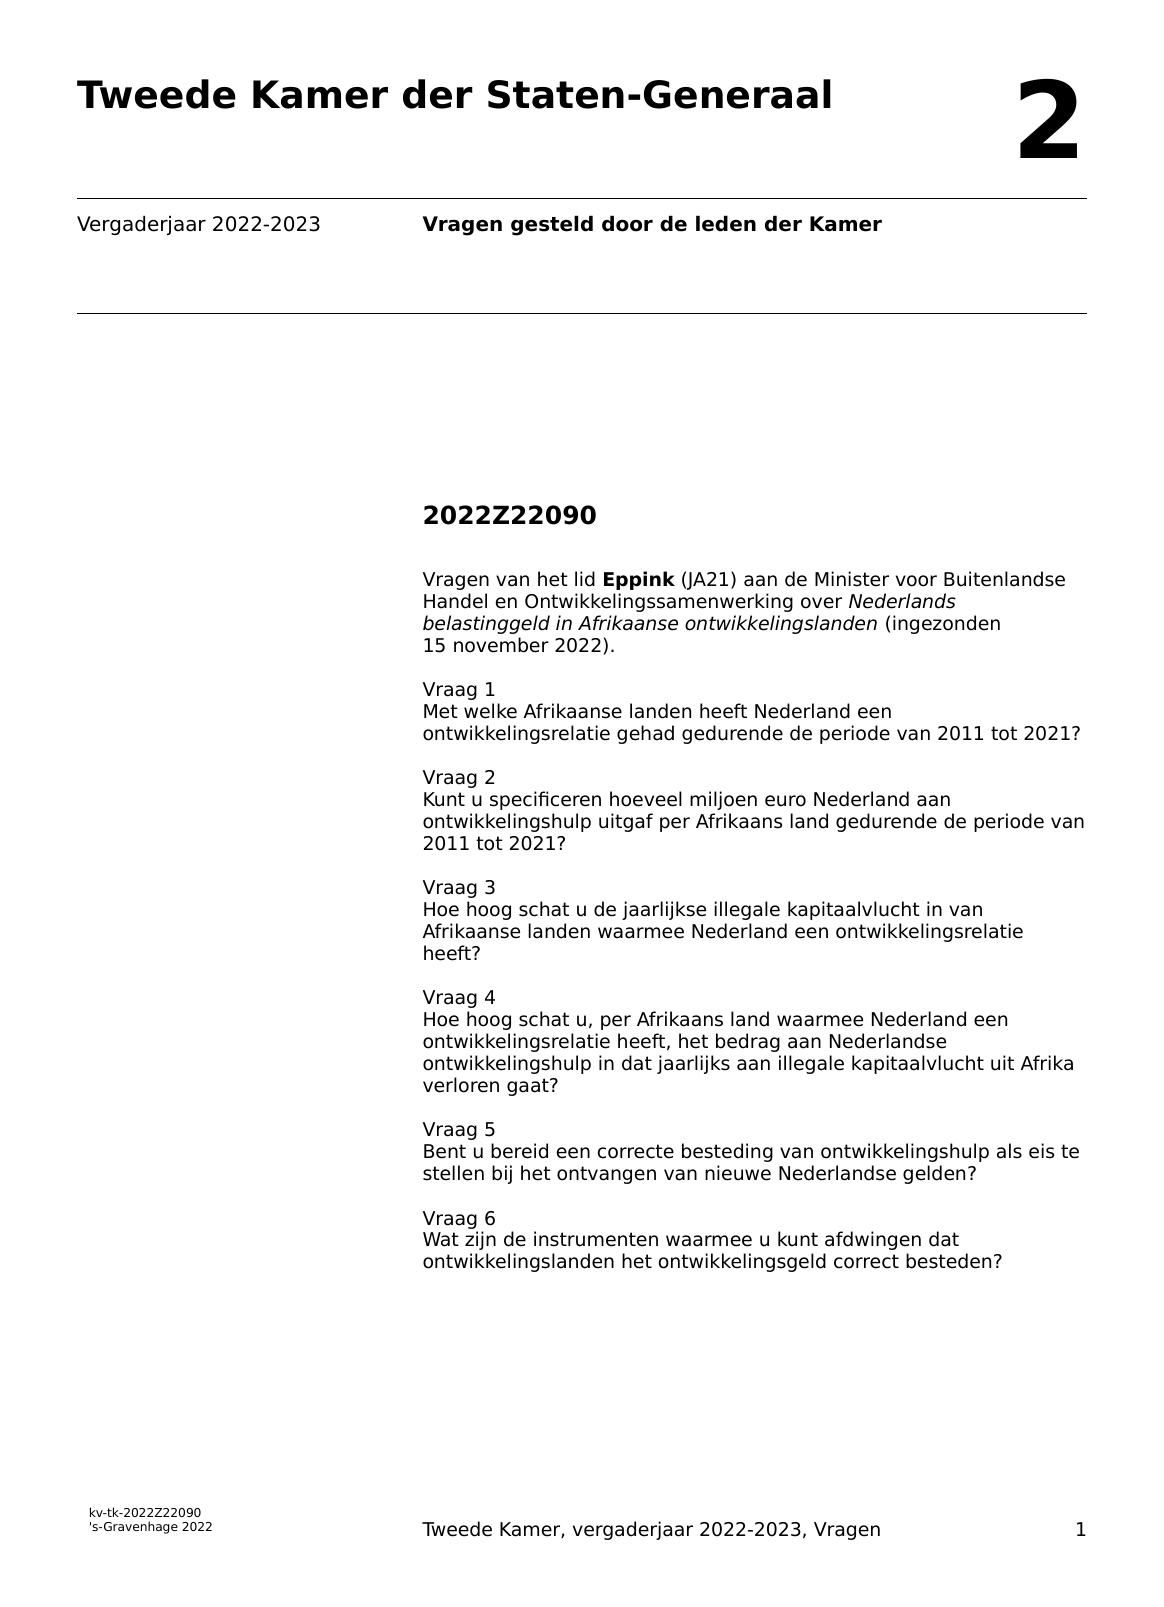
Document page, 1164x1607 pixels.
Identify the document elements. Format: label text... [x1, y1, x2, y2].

text 's-Gravenhage 2022 [88, 1520, 323, 1534]
text Hoe hoog schat u, per Afrikaans land waarmee Nederland een ontwikkelingsrelatie heeft, het bedrag aan Nederlandse ontwikkelingshulp in dat jaarlijks aan illegale kapitaalvlucht uit Afrika verloren gaat? [422, 1009, 1087, 1097]
text Bent u bereid een correcte besteding van ontwikkelingshulp als eis te stellen bij het ontvangen van nieuwe Nederlandse gelden? [422, 1141, 1087, 1185]
table_header Tweede Kamer der Staten-Generaal [77, 59, 886, 198]
text Hoe hoog schat u de jaarlijkse illegale kapitaalvlucht in van Afrikaanse landen waarmee Nederland een ontwikkelingsrelatie heeft? [422, 899, 1087, 965]
text 2022Z22090 [422, 501, 1087, 531]
text Vraag 6 [422, 1207, 1087, 1229]
text Vragen van het lid Eppink (JA21) aan de Minister voor Buitenlandse Handel en Ontwikkelingssamenwerking over Nederlands belastinggeld in Afrikaanse ontwikkelingslanden (ingezonden 15 november 2022). [422, 569, 1087, 657]
text Vraag 3 [422, 877, 1087, 899]
text kv-tk-2022Z22090 [88, 1506, 323, 1520]
table_cell Vragen gesteld door de leden der Kamer [422, 199, 1087, 313]
text Vraag 4 [422, 987, 1087, 1009]
text Kunt u specificeren hoeveel miljoen euro Nederland aan ontwikkelingshulp uitgaf per Afrikaans land gedurende de periode van 2011 tot 2021? [422, 789, 1087, 855]
text Met welke Afrikaanse landen heeft Nederland een ontwikkelingsrelatie gehad gedurende de periode van 2011 tot 2021? [422, 701, 1087, 745]
text Wat zijn de instrumenten waarmee u kunt afdwingen dat ontwikkelingslanden het ontwikkelingsgeld correct besteden? [422, 1229, 1087, 1273]
text Vraag 1 [422, 679, 1087, 701]
text Vraag 2 [422, 767, 1087, 789]
table_header 2 [886, 59, 1087, 198]
table_cell Vergaderjaar 2022-2023 [77, 199, 422, 313]
text Vraag 5 [422, 1119, 1087, 1141]
